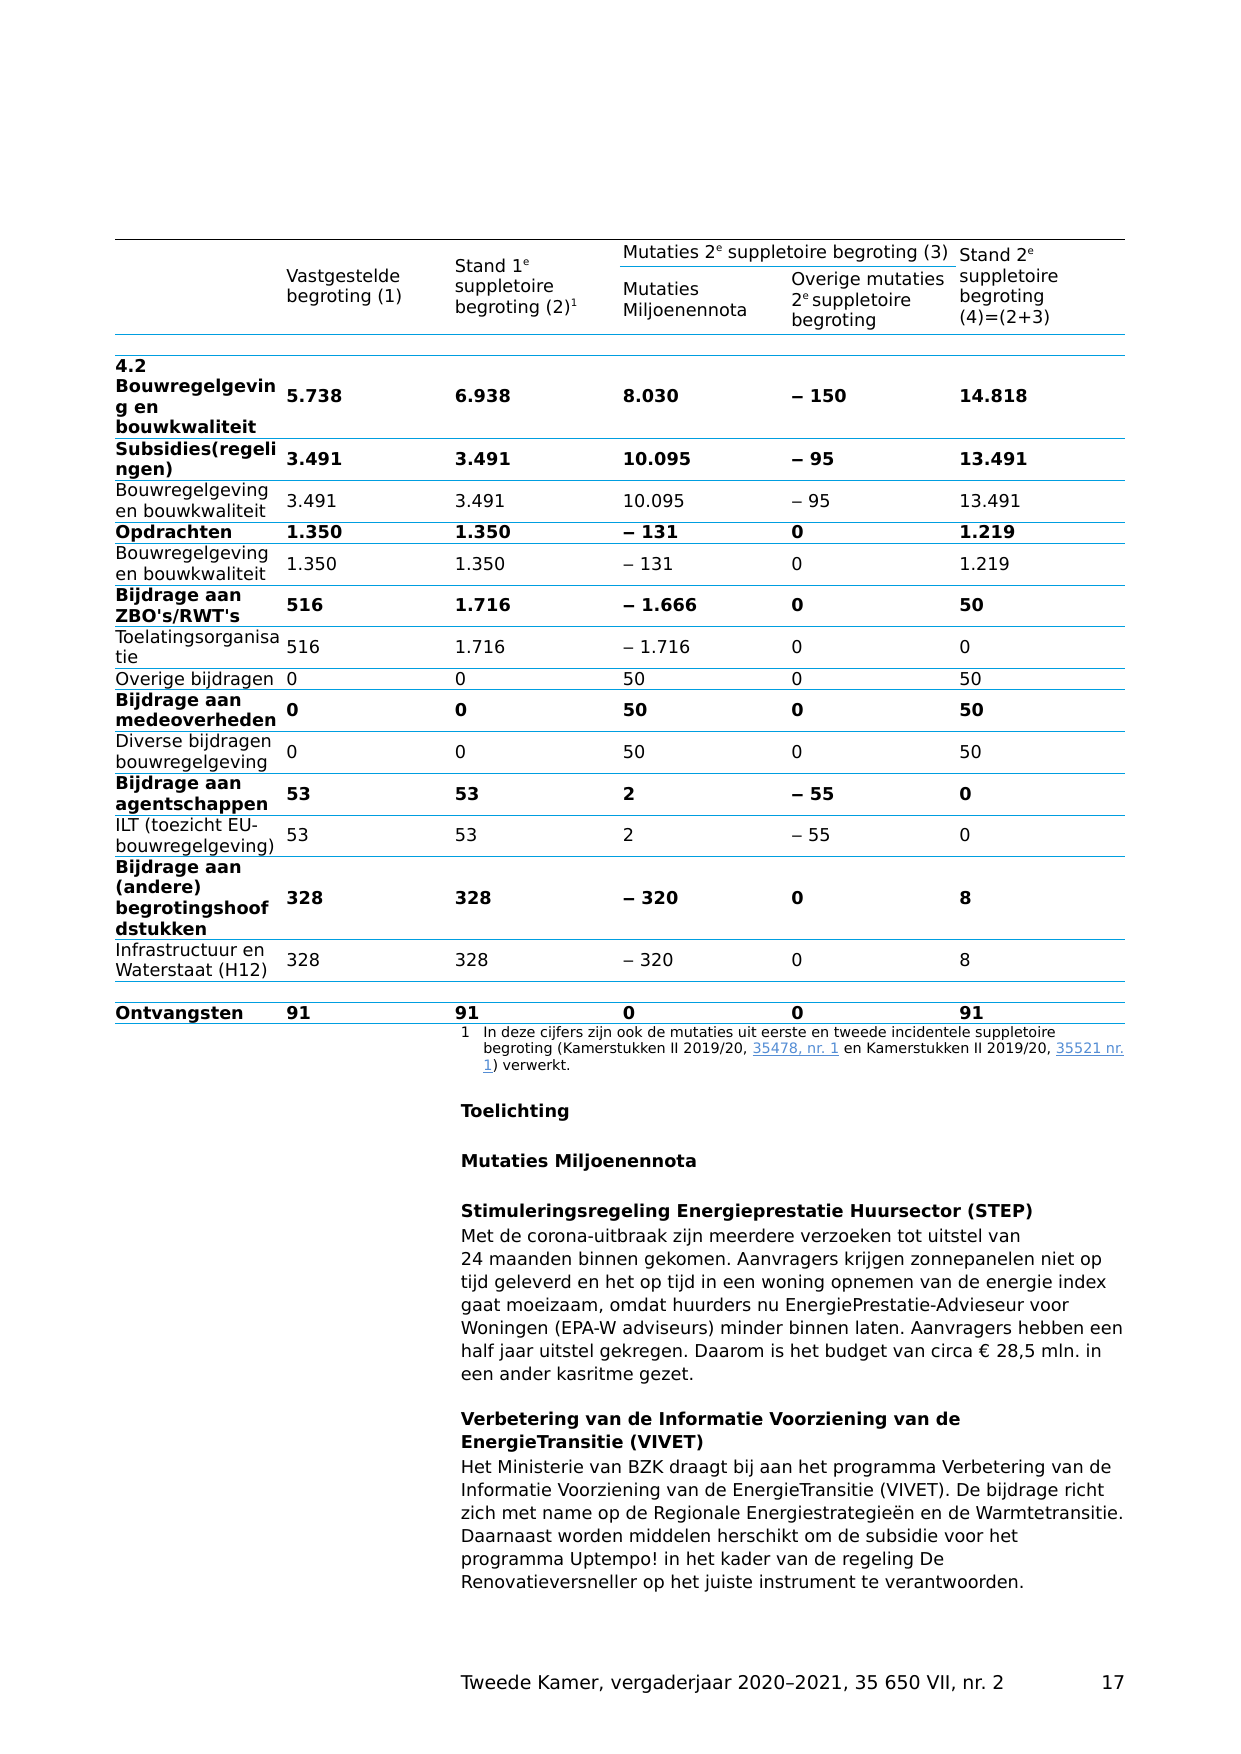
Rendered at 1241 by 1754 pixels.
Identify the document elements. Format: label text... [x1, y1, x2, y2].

table_cell [788, 335, 956, 355]
text Het Ministerie van BZK draagt bij aan het programma Verbetering van de Informatie Voorziening van de EnergieTransitie (VIVET). De bijdrage richt zich met name op de Regionale Energiestrategieën en de Warmtetransitie. Daarnaast worden middelen herschikt om de subsidie voor het programma Uptempo! in het kader van de regeling De Renovatieversneller op het juiste instrument te verantwoorden. [461, 1455, 1125, 1593]
table_cell 516 [283, 586, 452, 626]
table_cell 2 [620, 816, 788, 856]
table_cell Ontvangsten [115, 1003, 283, 1023]
table_cell 328 [283, 940, 452, 981]
table_cell [956, 982, 1125, 1002]
table_cell Mutaties Miljoenennota [620, 267, 788, 334]
table_cell 3.491 [452, 439, 620, 480]
table_cell Bouwregelgeving en bouwkwaliteit [115, 544, 283, 584]
table_cell 10.095 [620, 481, 788, 522]
table_cell Bijdrage aan (andere) begrotingshoofdstukken [115, 857, 283, 939]
text Toelichting [461, 1099, 1125, 1122]
table_cell 10.095 [620, 439, 788, 480]
table_cell 1.350 [283, 523, 452, 543]
table_cell 1.716 [452, 586, 620, 626]
table_cell 0 [452, 732, 620, 773]
table_cell 8 [956, 940, 1125, 981]
table_cell 0 [788, 690, 956, 731]
table_cell [115, 335, 283, 355]
table_cell 0 [283, 690, 452, 731]
table_cell 0 [788, 669, 956, 689]
table_cell [956, 335, 1125, 355]
table_cell 3.491 [452, 481, 620, 522]
table_cell 1.350 [452, 523, 620, 543]
table_cell 0 [956, 627, 1125, 668]
table_cell Opdrachten [115, 523, 283, 543]
text Stimuleringsregeling Energieprestatie Huursector (STEP) [461, 1199, 1125, 1222]
table_cell Vastgestelde begroting (1) [283, 240, 452, 334]
table_cell ‒ 1.716 [620, 627, 788, 668]
table_cell 1.219 [956, 523, 1125, 543]
table_cell 5.738 [283, 356, 452, 438]
table_cell Toelatingsorganisatie [115, 627, 283, 668]
table_cell [788, 982, 956, 1002]
table_cell 8.030 [620, 356, 788, 438]
table_cell 2 [620, 774, 788, 814]
table_cell 0 [788, 857, 956, 939]
table_cell 1.350 [283, 544, 452, 584]
table_cell Bijdrage aan medeoverheden [115, 690, 283, 731]
table_cell ‒ 55 [788, 816, 956, 856]
table_cell 50 [956, 690, 1125, 731]
table_cell 6.938 [452, 356, 620, 438]
table_cell 0 [452, 690, 620, 731]
table_cell 0 [283, 732, 452, 773]
table_cell ‒ 55 [788, 774, 956, 814]
table_cell 91 [452, 1003, 620, 1023]
table_cell 1.350 [452, 544, 620, 584]
table_cell Overige bijdragen [115, 669, 283, 689]
table_cell [452, 982, 620, 1002]
table_cell ‒ 95 [788, 481, 956, 522]
table_cell 13.491 [956, 439, 1125, 480]
table_cell Bouwregelgeving en bouwkwaliteit [115, 481, 283, 522]
table_cell ‒ 1.666 [620, 586, 788, 626]
table_cell 14.818 [956, 356, 1125, 438]
text Met de corona-uitbraak zijn meerdere verzoeken tot uitstel van 24 maanden binnen gekomen. Aanvragers krijgen zonnepanelen niet op tijd geleverd en het op tijd in een woning opnemen van de energie index gaat moeizaam, omdat huurders nu EnergiePrestatie-Advieseur voor Woningen (EPA-W adviseurs) minder binnen laten. Aanvragers hebben een half jaar uitstel gekregen. Daarom is het budget van circa € 28,5 mln. in een ander kasritme gezet. [461, 1224, 1125, 1384]
table_cell [283, 335, 452, 355]
table_cell [620, 335, 788, 355]
table_cell 0 [956, 816, 1125, 856]
table_cell [452, 335, 620, 355]
table_cell ‒ 95 [788, 439, 956, 480]
table_cell 0 [283, 669, 452, 689]
table_cell 50 [620, 690, 788, 731]
text Mutaties Miljoenennota [461, 1149, 1125, 1172]
table_cell 13.491 [956, 481, 1125, 522]
table_cell ‒ 320 [620, 857, 788, 939]
table_cell Infrastructuur en Waterstaat (H12) [115, 940, 283, 981]
table_cell Stand 1e suppletoire begroting (2)1 [452, 240, 620, 334]
table_cell 53 [452, 774, 620, 814]
table_cell 0 [452, 669, 620, 689]
table_cell 91 [283, 1003, 452, 1023]
table_cell 91 [956, 1003, 1125, 1023]
table_cell ‒ 131 [620, 544, 788, 584]
table_cell 0 [788, 627, 956, 668]
table_cell 50 [620, 669, 788, 689]
table_cell [115, 982, 283, 1002]
table_cell 1.219 [956, 544, 1125, 584]
table_cell 328 [452, 857, 620, 939]
table_cell 8 [956, 857, 1125, 939]
table_cell 50 [956, 732, 1125, 773]
table_cell 328 [452, 940, 620, 981]
table_cell Bijdrage aan ZBO's/RWT's [115, 586, 283, 626]
list In deze cijfers zijn ook de mutaties uit eerste en tweede incidentele suppletoire begroting (Kamerstukken II 2019/20, 35478, nr. 1 en Kamerstukken II 2019/20, 35521 nr. 1) verwerkt. [461, 1024, 1125, 1074]
table_cell 0 [788, 732, 956, 773]
table_cell 0 [620, 1003, 788, 1023]
table_cell 50 [620, 732, 788, 773]
table_cell ‒ 131 [620, 523, 788, 543]
table_cell Subsidies(regelingen) [115, 439, 283, 480]
table_cell 50 [956, 586, 1125, 626]
table_cell 0 [788, 1003, 956, 1023]
table_cell 0 [788, 544, 956, 584]
table_cell 0 [788, 523, 956, 543]
table_cell 3.491 [283, 439, 452, 480]
table_cell 50 [956, 669, 1125, 689]
table_cell ‒ 320 [620, 940, 788, 981]
table_cell Overige mutaties 2e suppletoire begroting [788, 267, 956, 334]
table_cell Diverse bijdragen bouwregelgeving [115, 732, 283, 773]
table_cell [620, 982, 788, 1002]
table_cell 3.491 [283, 481, 452, 522]
text Verbetering van de Informatie Voorziening van de EnergieTransitie (VIVET) [461, 1407, 1125, 1453]
table_cell 1.716 [452, 627, 620, 668]
table_cell Bijdrage aan agentschappen [115, 774, 283, 814]
table_cell 4.2 Bouwregelgeving en bouwkwaliteit [115, 356, 283, 438]
table_cell 0 [788, 586, 956, 626]
table_cell ILT (toezicht EU-bouwregelgeving) [115, 816, 283, 856]
table_cell [283, 982, 452, 1002]
table_cell 516 [283, 627, 452, 668]
table_cell Stand 2e suppletoire begroting (4)=(2+3) [956, 240, 1125, 334]
table_cell 53 [283, 774, 452, 814]
table_cell [115, 240, 283, 334]
table_cell 0 [788, 940, 956, 981]
table_cell Mutaties 2e suppletoire begroting (3) [620, 240, 956, 266]
table_cell 0 [956, 774, 1125, 814]
table_cell 53 [283, 816, 452, 856]
table_cell ‒ 150 [788, 356, 956, 438]
table_cell 328 [283, 857, 452, 939]
table_cell 53 [452, 816, 620, 856]
table_header Tabel 7 Budgettaire gevolgen van beleidsartikel 4. Energietransitie gebouwde omgeving en bouwkwaliteit (Tweede suppletoire begroting) (bedragen x € 1.000) [115, 191, 1125, 239]
